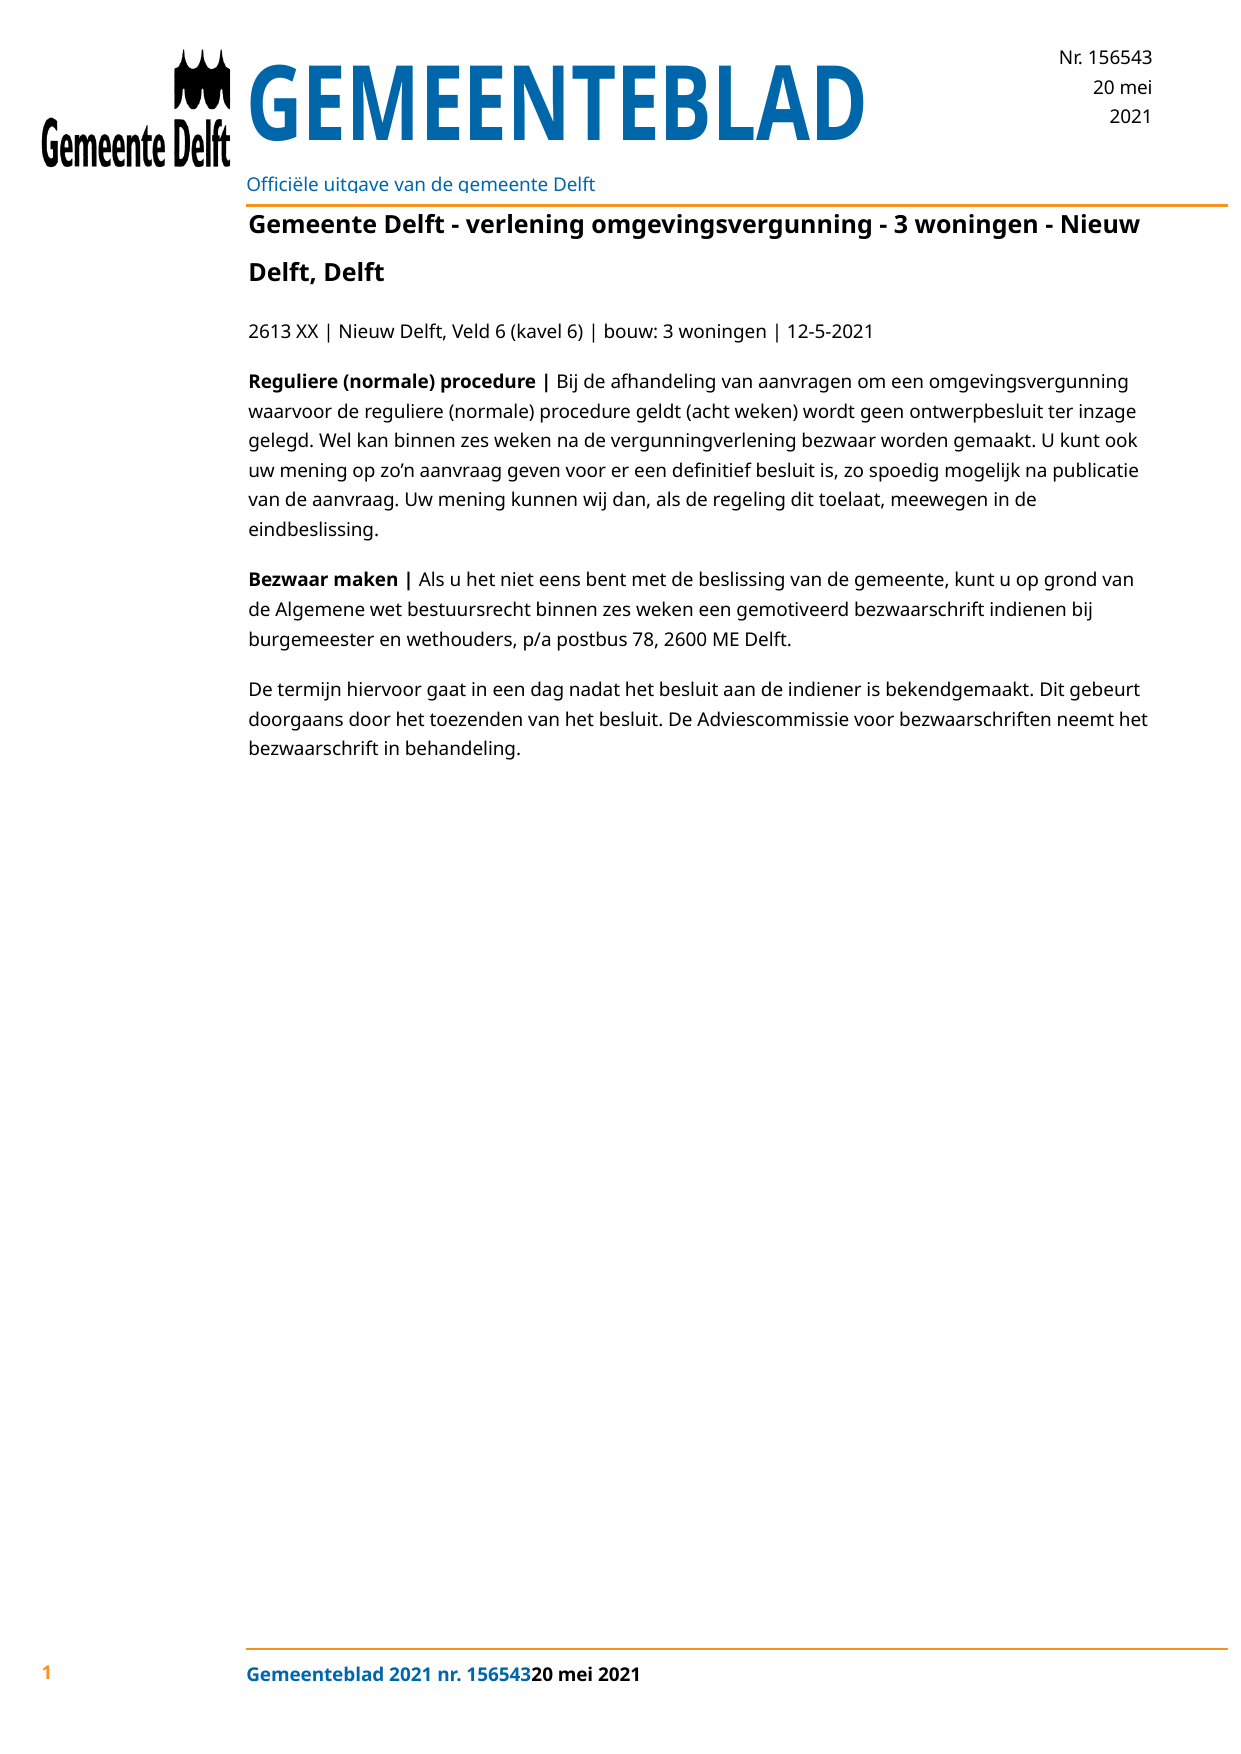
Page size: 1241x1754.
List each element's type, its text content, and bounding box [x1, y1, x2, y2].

text 2613 XX | Nieuw Delft, Veld 6 (kavel 6) | bouw: 3 woningen | 12-5-2021 [248, 318, 1152, 344]
text Bezwaar maken | Als u het niet eens bent met de beslissing van de gemeente, kunt u op grond van de Algemene wet bestuursrecht binnen zes weken een gemotiveerd bezwaarschrift indienen bij burgemeester en wethouders, p/a postbus 78, 2600 ME Delft. [248, 567, 1152, 652]
text Gemeente Delft - verlening omgevingsvergunning - 3 woningen - Nieuw Delft, Delft [248, 207, 1152, 288]
text Reguliere (normale) procedure | Bij de afhandeling van aanvragen om een omgevingsvergunning waarvoor de reguliere (normale) procedure geldt (acht weken) wordt geen ontwerpbesluit ter inzage gelegd. Wel kan binnen zes weken na de vergunningverlening bezwaar worden gemaakt. U kunt ook uw mening op zo’n aanvraag geven voor er een definitief besluit is, zo spoedig mogelijk na publicatie van de aanvraag. Uw mening kunnen wij dan, als de regeling dit toelaat, meewegen in de eindbeslissing. [248, 368, 1152, 542]
text De termijn hiervoor gaat in een dag nadat het besluit aan de indiener is bekendgemaakt. Dit gebeurt doorgaans door het toezenden van het besluit. De Adviescommissie voor bezwaarschriften neemt het bezwaarschrift in behandeling. [248, 676, 1152, 761]
picture [41, 47, 231, 172]
